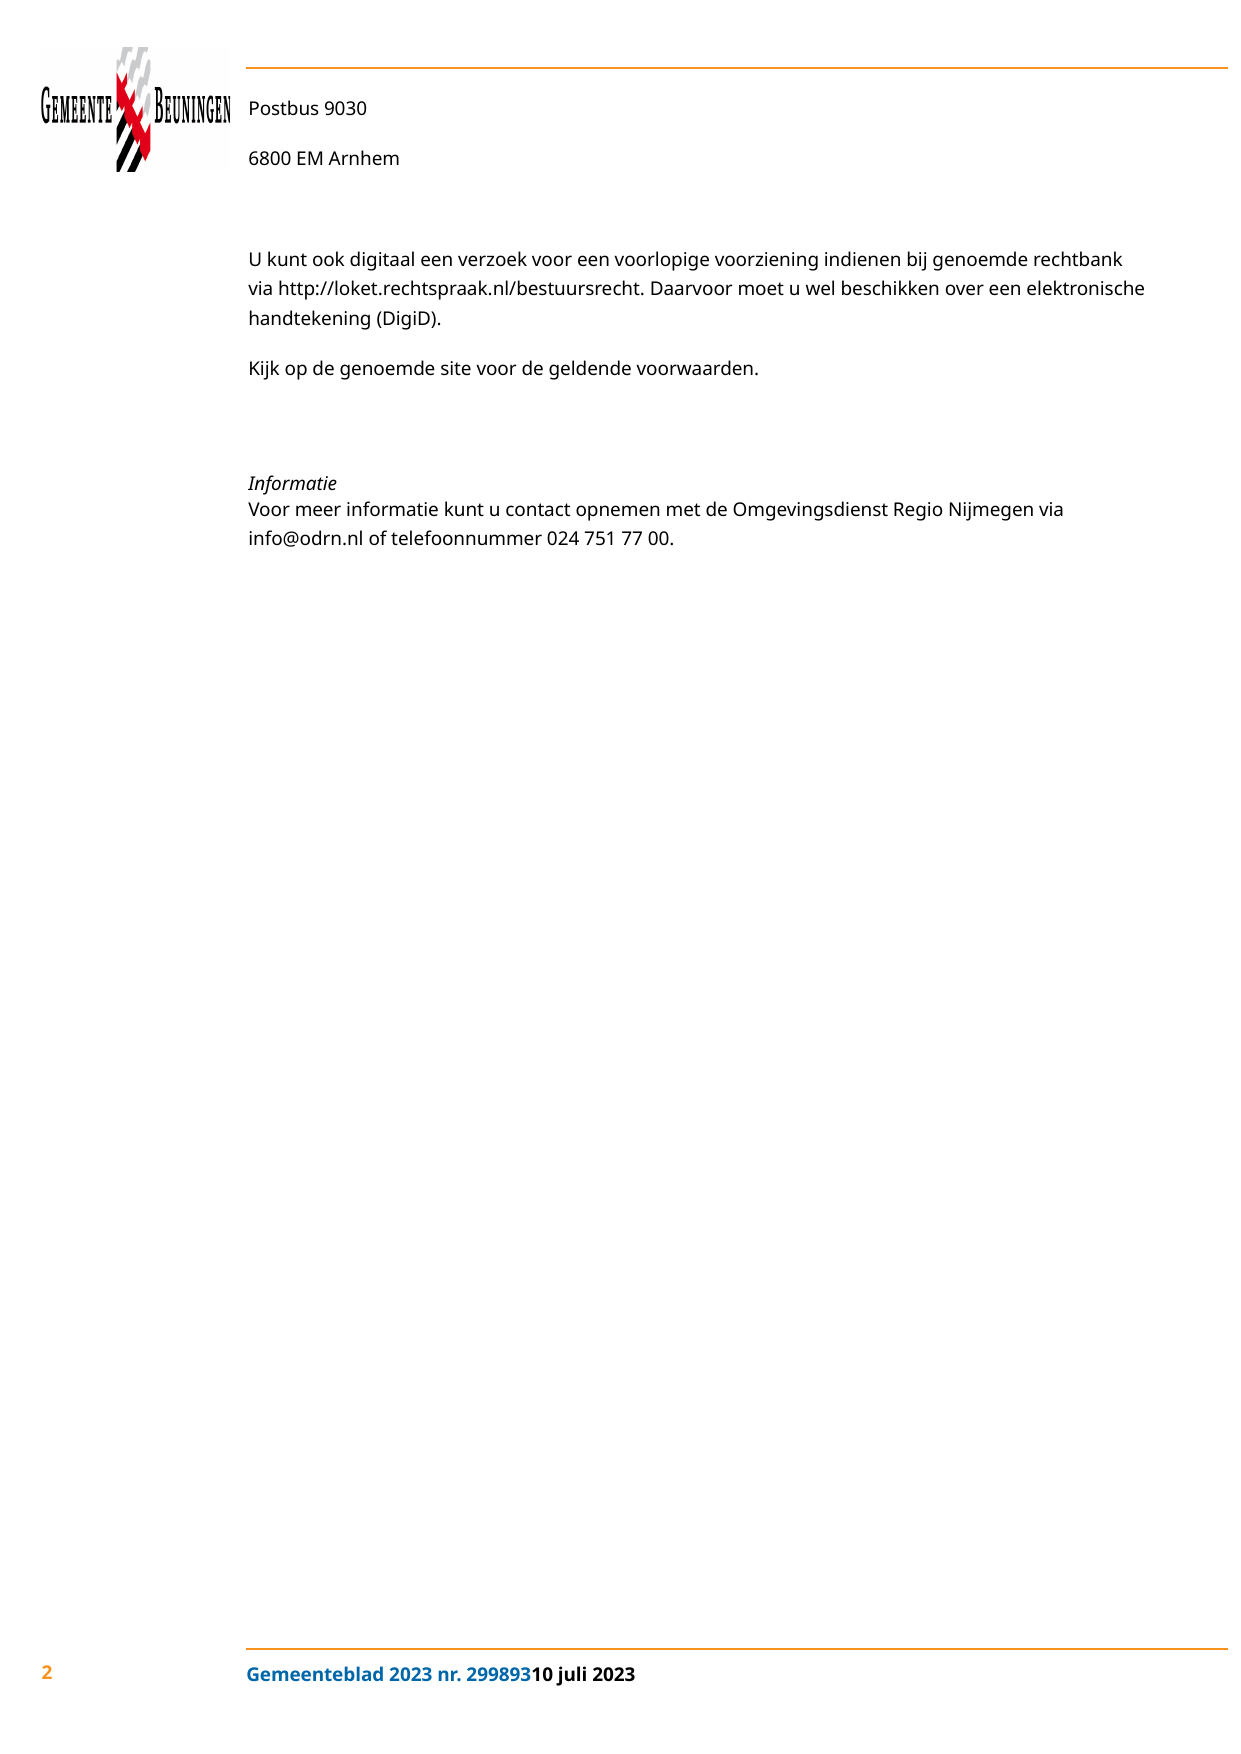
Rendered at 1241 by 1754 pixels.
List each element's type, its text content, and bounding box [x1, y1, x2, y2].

text Informatie [248, 470, 1152, 496]
text U kunt ook digitaal een verzoek voor een voorlopige voorziening indienen bij genoemde rechtbank via http://loket.rechtspraak.nl/bestuursrecht. Daarvoor moet u wel beschikken over een elektronische handtekening (DigiD). [248, 246, 1152, 331]
text Postbus 9030 [248, 95, 1152, 121]
text 6800 EM Arnhem [248, 145, 1152, 171]
text Voor meer informatie kunt u contact opnemen met de Omgevingsdienst Regio Nijmegen via info@odrn.nl of telefoonnummer 024 751 77 00. [248, 496, 1152, 551]
text Kijk op de genoemde site voor de geldende voorwaarden. [248, 356, 1152, 381]
picture [41, 47, 231, 172]
